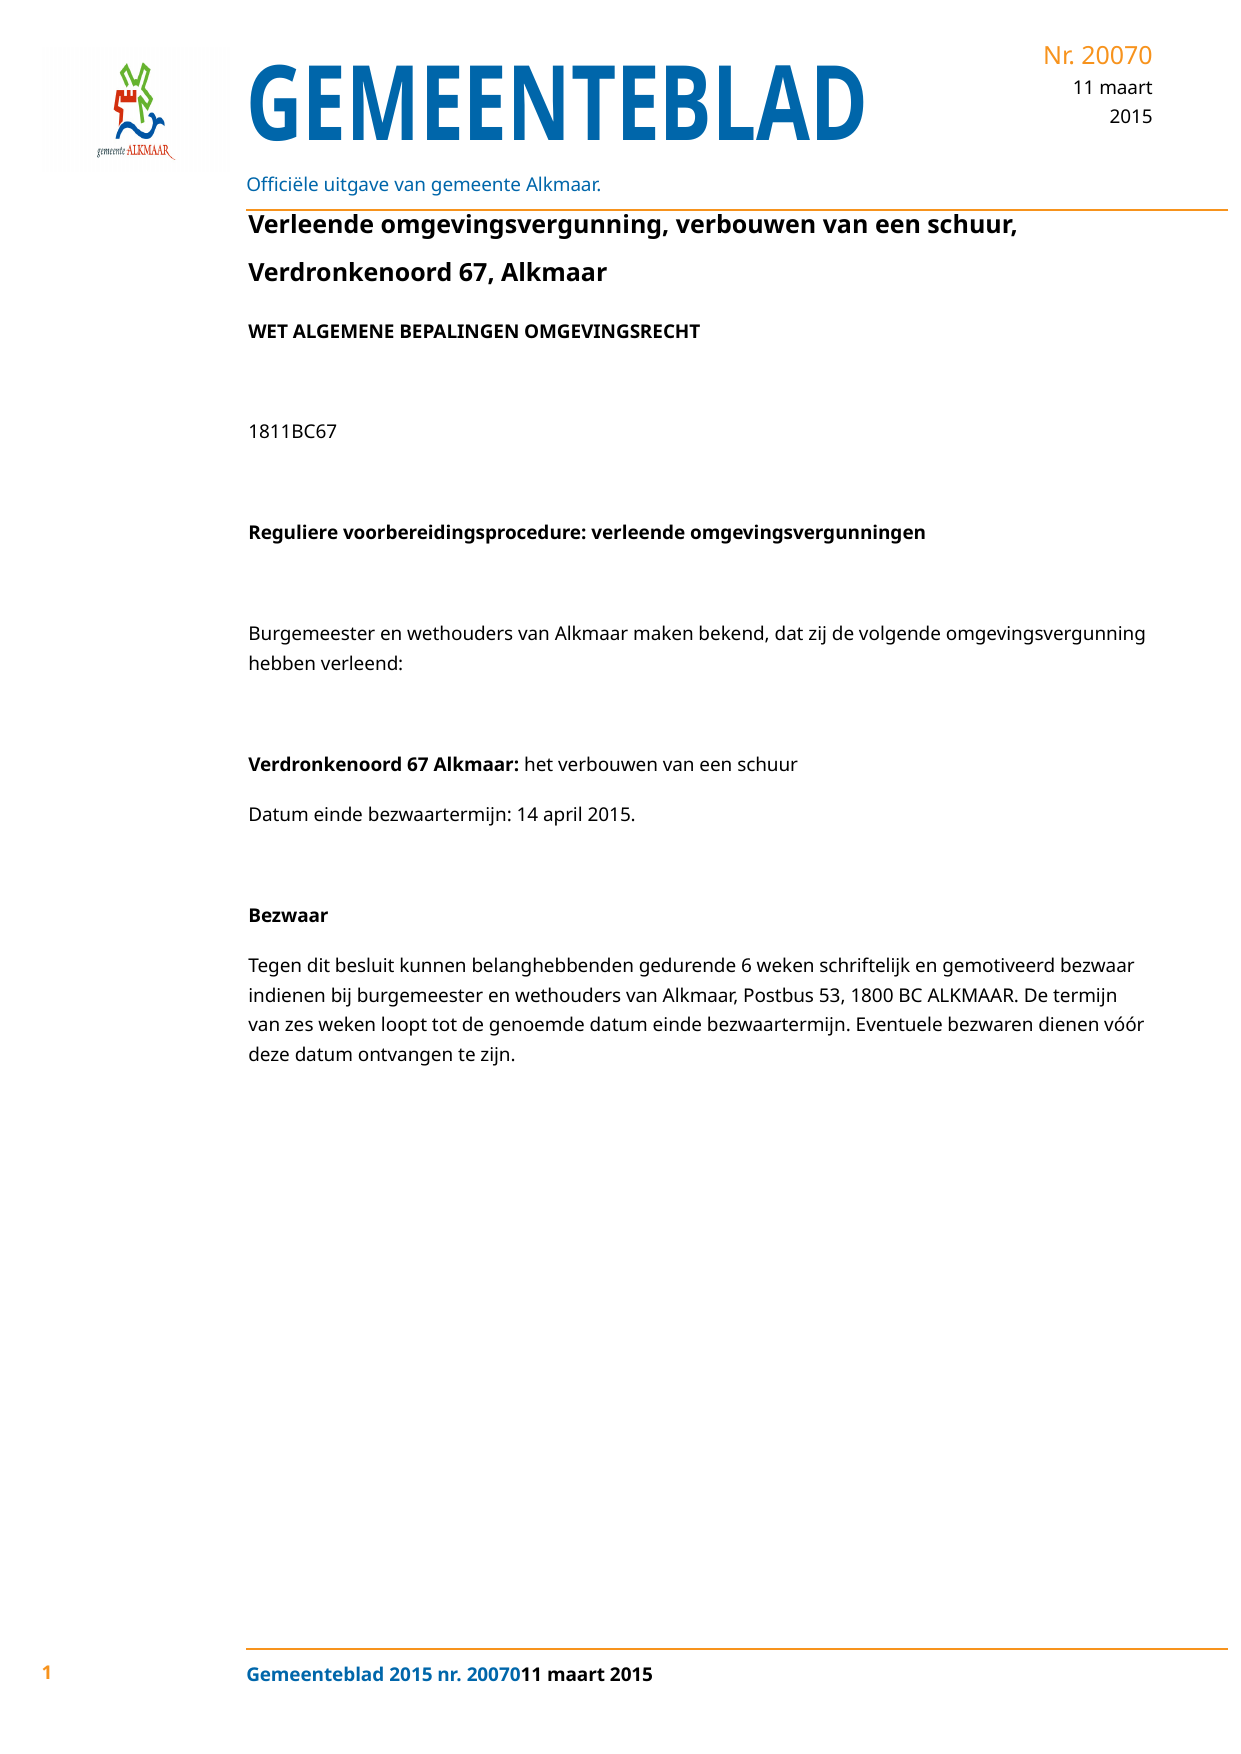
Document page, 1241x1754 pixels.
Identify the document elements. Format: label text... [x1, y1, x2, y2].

text Burgemeester en wethouders van Alkmaar maken bekend, dat zij de volgende omgevingsvergunning hebben verleend: [248, 620, 1152, 676]
text 1811BC67 [248, 419, 1152, 444]
text Reguliere voorbereidingsprocedure: verleende omgevingsvergunningen [248, 519, 1152, 545]
text Tegen dit besluit kunnen belanghebbenden gedurende 6 weken schriftelijk en gemotiveerd bezwaar indienen bij burgemeester en wethouders van Alkmaar, Postbus 53, 1800 BC ALKMAAR. De termijn van zes weken loopt tot de genoemde datum einde bezwaartermijn. Eventuele bezwaren dienen vóór deze datum ontvangen te zijn. [248, 952, 1152, 1067]
text Datum einde bezwaartermijn: 14 april 2015. [248, 801, 1152, 827]
text Bezwaar [248, 902, 1152, 928]
text WET ALGEMENE BEPALINGEN OMGEVINGSRECHT [248, 318, 1152, 344]
text Verdronkenoord 67 Alkmaar: het verbouwen van een schuur [248, 751, 1152, 777]
picture [41, 47, 231, 172]
text Verleende omgevingsvergunning, verbouwen van een schuur, Verdronkenoord 67, Alkmaar [248, 211, 1152, 288]
